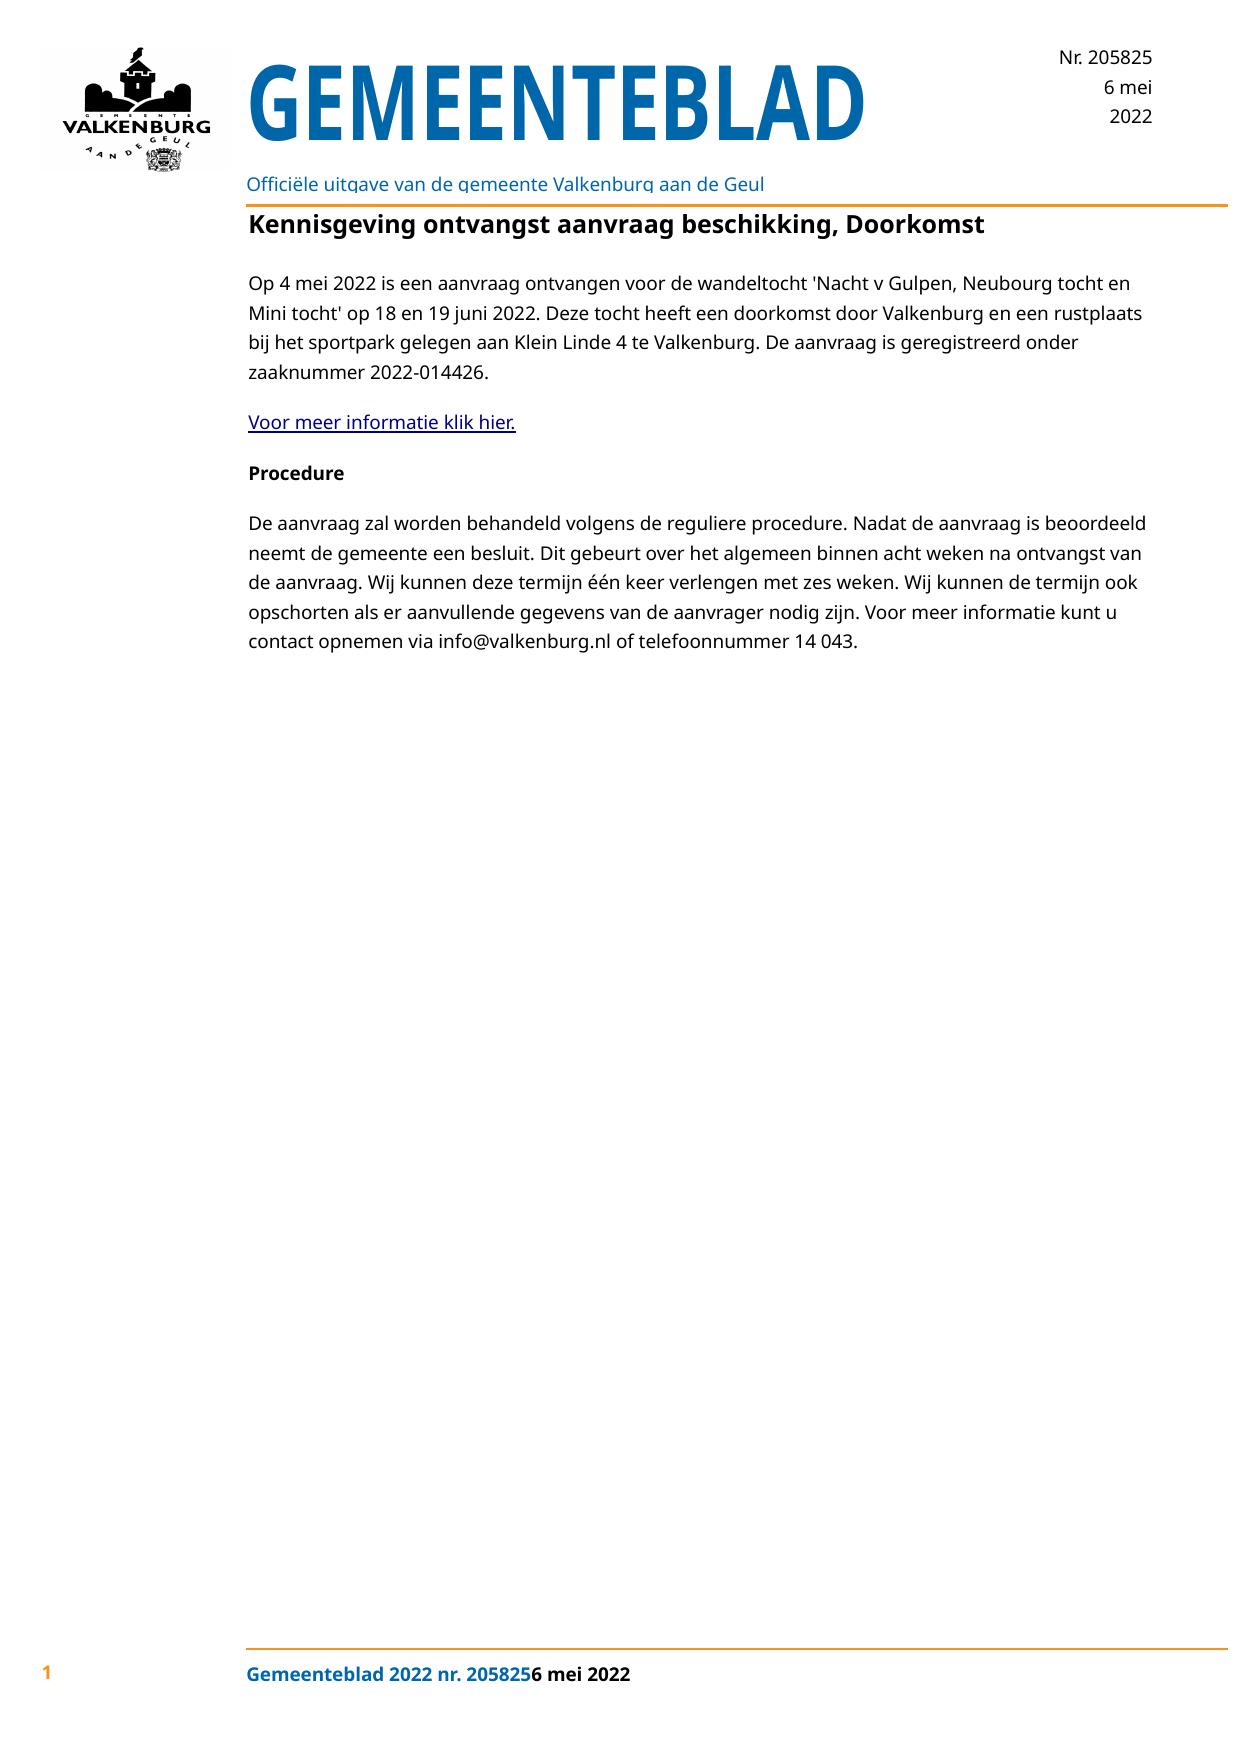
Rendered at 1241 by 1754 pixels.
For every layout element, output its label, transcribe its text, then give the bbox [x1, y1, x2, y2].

text Voor meer informatie klik hier. [248, 409, 1152, 435]
picture [41, 47, 231, 172]
text De aanvraag zal worden behandeld volgens de reguliere procedure. Nadat de aanvraag is beoordeeld neemt de gemeente een besluit. Dit gebeurt over het algemeen binnen acht weken na ontvangst van de aanvraag. Wij kunnen deze termijn één keer verlengen met zes weken. Wij kunnen de termijn ook opschorten als er aanvullende gegevens van de aanvrager nodig zijn. Voor meer informatie kunt u contact opnemen via info@valkenburg.nl of telefoonnummer 14 043. [248, 510, 1152, 654]
text Kennisgeving ontvangst aanvraag beschikking, Doorkomst [248, 207, 1152, 241]
text Procedure [248, 460, 1152, 486]
text Op 4 mei 2022 is een aanvraag ontvangen voor de wandeltocht 'Nacht v Gulpen, Neubourg tocht en Mini tocht' op 18 en 19 juni 2022. Deze tocht heeft een doorkomst door Valkenburg en een rustplaats bij het sportpark gelegen aan Klein Linde 4 te Valkenburg. De aanvraag is geregistreerd onder zaaknummer 2022-014426. [248, 270, 1152, 385]
